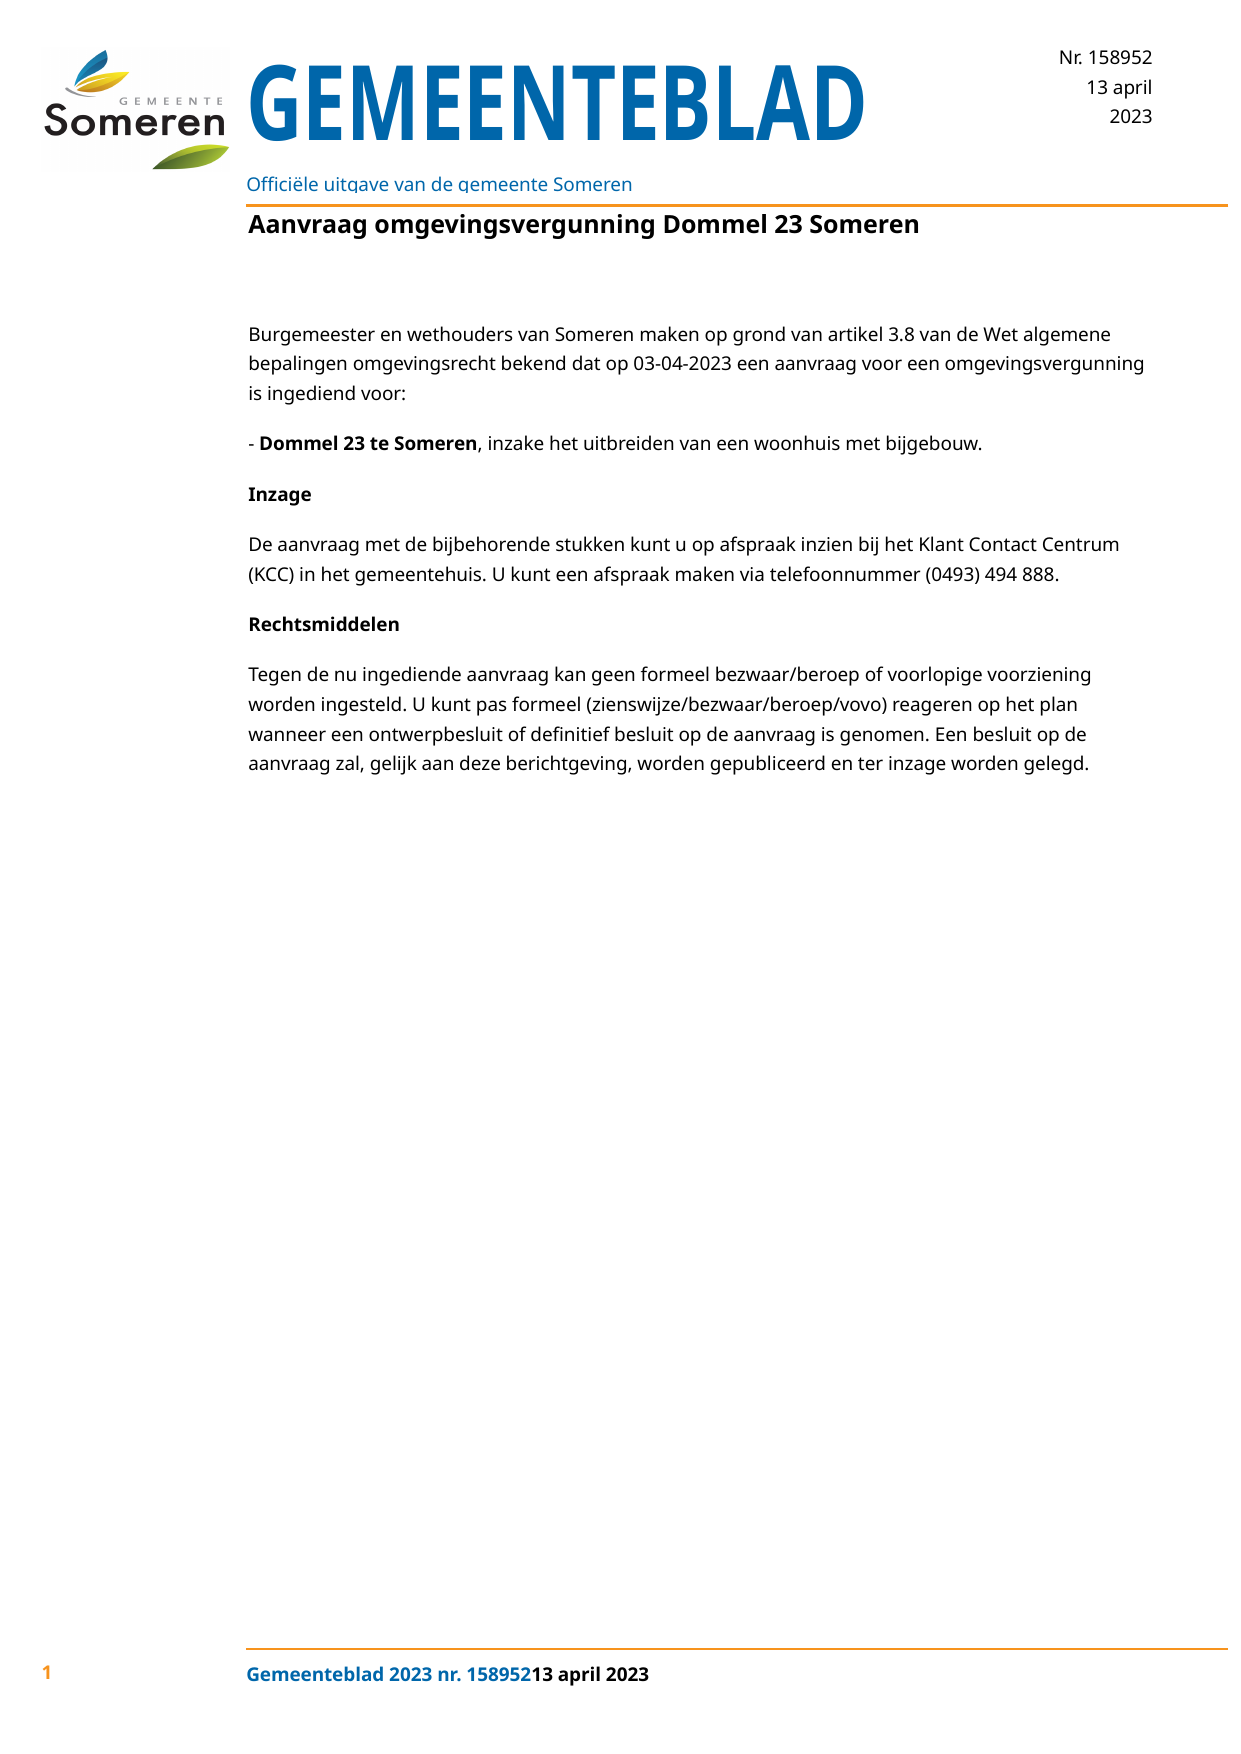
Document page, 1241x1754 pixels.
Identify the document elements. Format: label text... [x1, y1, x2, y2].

text Burgemeester en wethouders van Someren maken op grond van artikel 3.8 van de Wet algemene bepalingen omgevingsrecht bekend dat op 03-04-2023 een aanvraag voor een omgevingsvergunning is ingediend voor: [248, 321, 1152, 406]
text Inzage [248, 481, 1152, 506]
picture [41, 47, 231, 172]
text Tegen de nu ingediende aanvraag kan geen formeel bezwaar/beroep of voorlopige voorziening worden ingesteld. U kunt pas formeel (zienswijze/bezwaar/beroep/vovo) reageren op het plan wanneer een ontwerpbesluit of definitief besluit op de aanvraag is genomen. Een besluit op de aanvraag zal, gelijk aan deze berichtgeving, worden gepubliceerd en ter inzage worden gelegd. [248, 662, 1152, 776]
text Rechtsmiddelen [248, 611, 1152, 637]
text De aanvraag met de bijbehorende stukken kunt u op afspraak inzien bij het Klant Contact Centrum (KCC) in het gemeentehuis. U kunt een afspraak maken via telefoonnummer (0493) 494 888. [248, 531, 1152, 586]
text - Dommel 23 te Someren, inzake het uitbreiden van een woonhuis met bijgebouw. [248, 430, 1152, 456]
text Aanvraag omgevingsvergunning Dommel 23 Someren [248, 207, 1152, 241]
